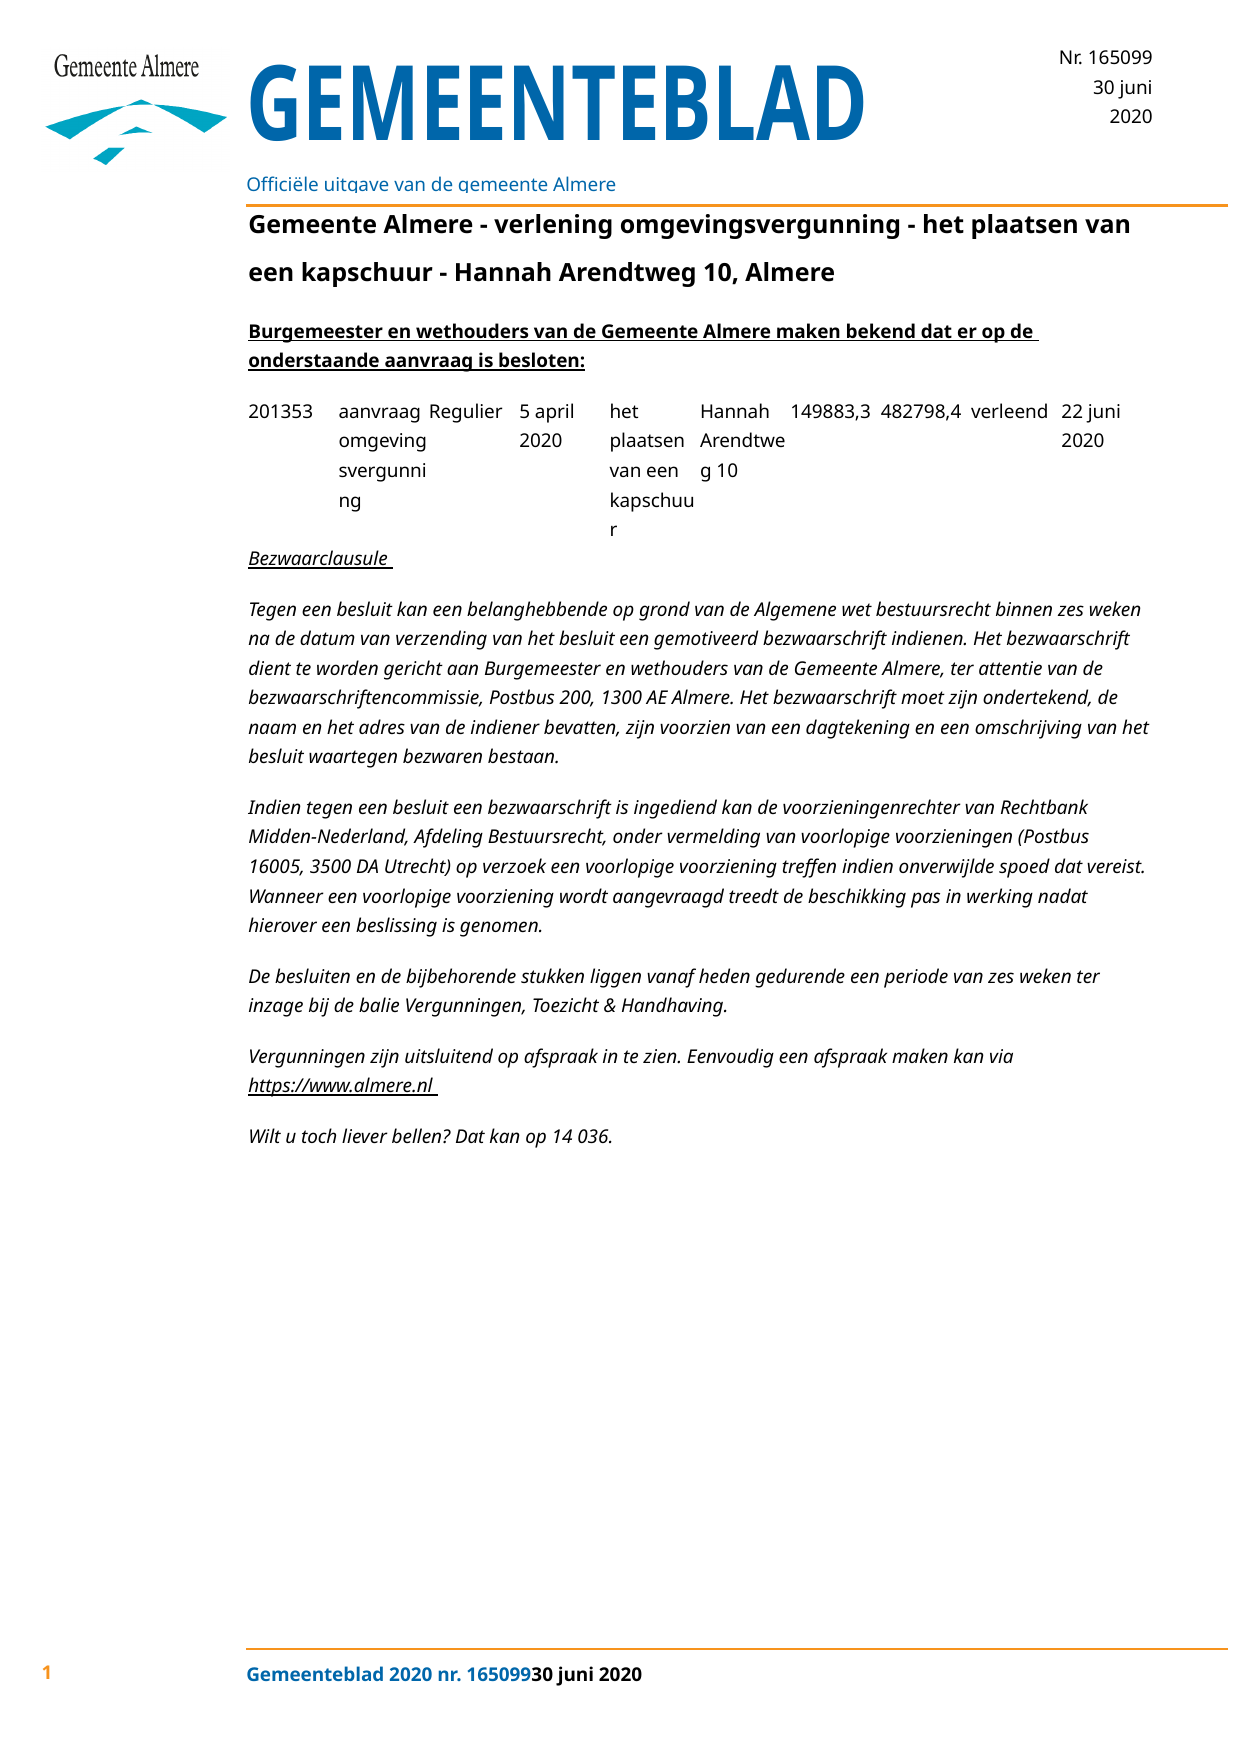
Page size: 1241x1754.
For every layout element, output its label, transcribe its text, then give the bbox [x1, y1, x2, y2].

table_header 5 april 2020 [519, 398, 609, 542]
text Gemeente Almere - verlening omgevingsvergunning - het plaatsen van een kapschuur - Hannah Arendtweg 10, Almere [248, 207, 1152, 288]
table_header Hannah Arendtweg 10 [700, 398, 790, 542]
table_header 201353 [248, 398, 338, 542]
text Tegen een besluit kan een belanghebbende op grond van de Algemene wet bestuursrecht binnen zes weken na de datum van verzending van het besluit een gemotiveerd bezwaarschrift indienen. Het bezwaarschrift dient te worden gericht aan Burgemeester en wethouders van de Gemeente Almere, ter attentie van de bezwaarschriftencommissie, Postbus 200, 1300 AE Almere. Het bezwaarschrift moet zijn ondertekend, de naam en het adres van de indiener bevatten, zijn voorzien van een dagtekening en een omschrijving van het besluit waartegen bezwaren bestaan. [248, 596, 1152, 769]
text Burgemeester en wethouders van de Gemeente Almere maken bekend dat er op de onderstaande aanvraag is besloten: [248, 318, 1152, 373]
table_header 482798,4 [881, 398, 971, 542]
table_header Regulier [429, 398, 519, 542]
text Bezwaarclausule [248, 545, 1152, 571]
table_header 149883,3 [790, 398, 881, 542]
picture [41, 47, 231, 172]
table_header verleend [971, 398, 1061, 542]
text Wilt u toch liever bellen? Dat kan op 14 036. [248, 1123, 1152, 1148]
text Indien tegen een besluit een bezwaarschrift is ingediend kan de voorzieningenrechter van Rechtbank Midden-Nederland, Afdeling Bestuursrecht, onder vermelding van voorlopige voorzieningen (Postbus 16005, 3500 DA Utrecht) op verzoek een voorlopige voorziening treffen indien onverwijlde spoed dat vereist. Wanneer een voorlopige voorziening wordt aangevraagd treedt de beschikking pas in werking nadat hierover een beslissing is genomen. [248, 794, 1152, 938]
text Vergunningen zijn uitsluitend op afspraak in te zien. Eenvoudig een afspraak maken kan via https://www.almere.nl [248, 1043, 1152, 1098]
table_header het plaatsen van een kapschuur [609, 398, 700, 542]
table_header 22 juni 2020 [1061, 398, 1152, 542]
text De besluiten en de bijbehorende stukken liggen vanaf heden gedurende een periode van zes weken ter inzage bij de balie Vergunningen, Toezicht & Handhaving. [248, 963, 1152, 1018]
table_header aanvraag omgevingsvergunning [338, 398, 429, 542]
